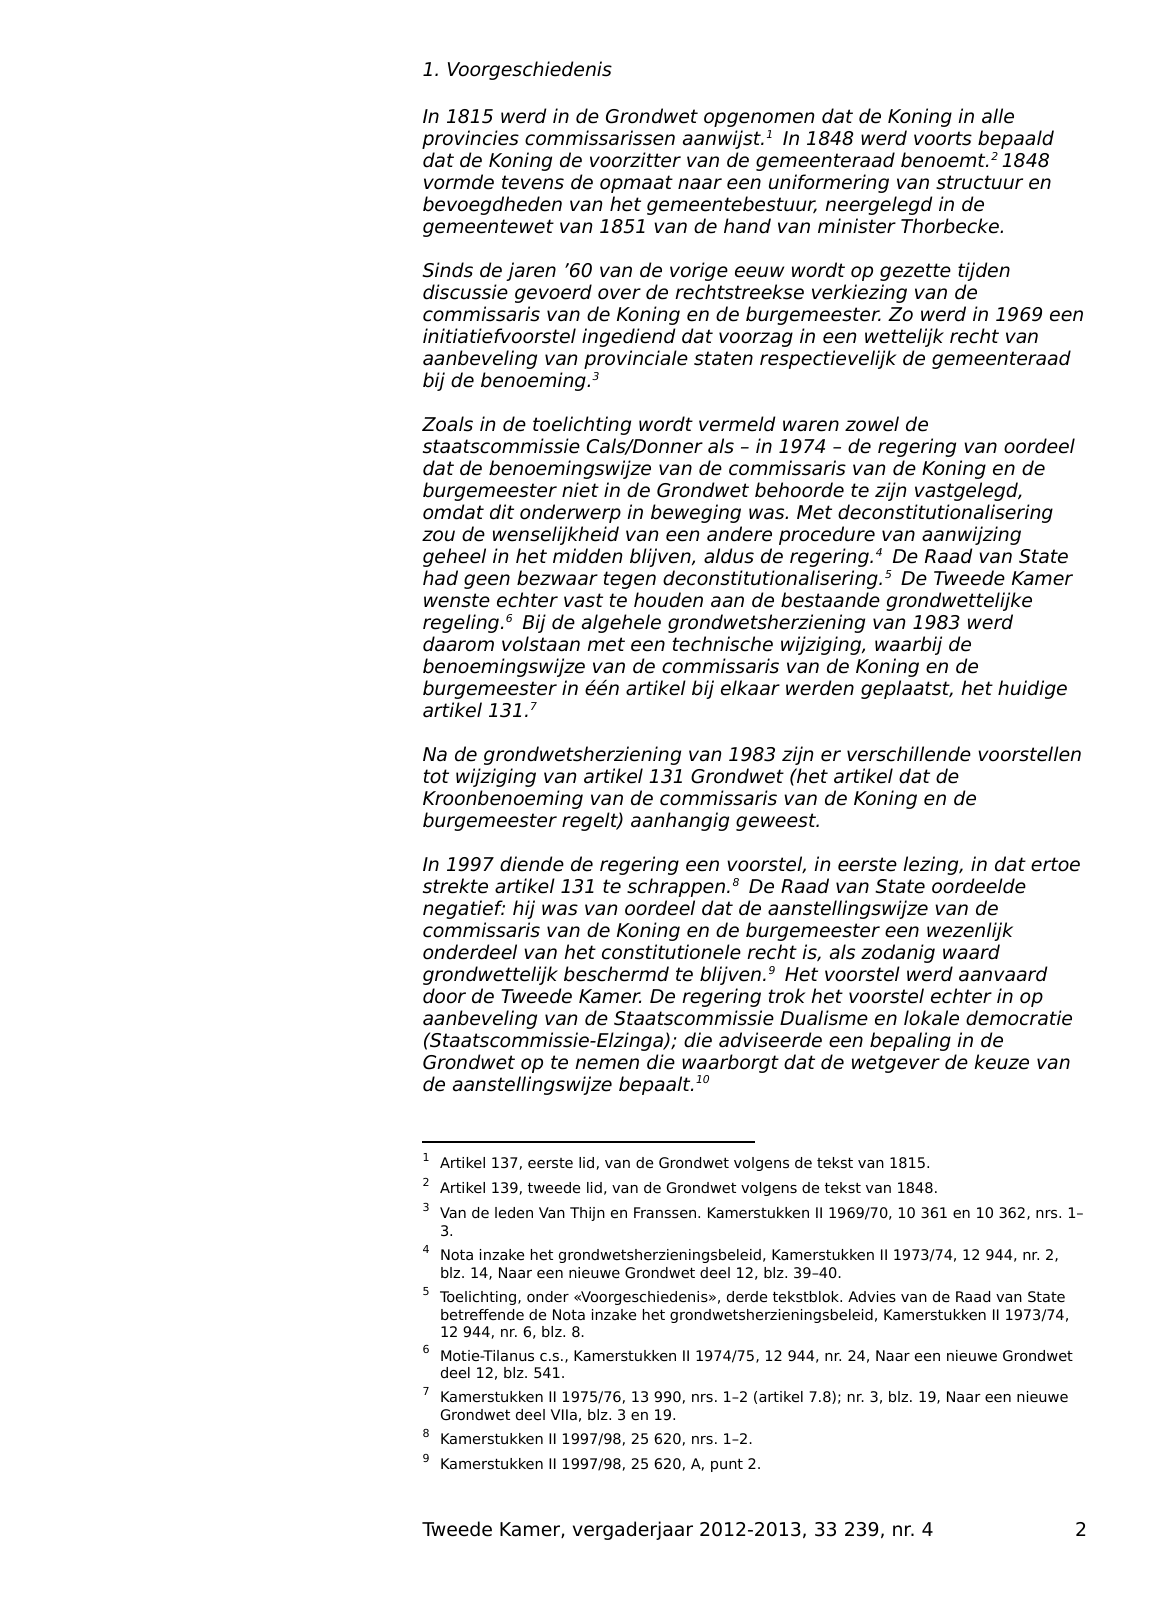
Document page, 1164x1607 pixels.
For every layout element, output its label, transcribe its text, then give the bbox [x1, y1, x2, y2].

text Kamerstukken II 1975/76, 13 990, nrs. 1–2 (artikel 7.8); nr. 3, blz. 19, Naar een nieuwe Grondwet deel VIIa, blz. 3 en 19. [422, 1385, 1087, 1424]
text Kamerstukken II 1997/98, 25 620, A, punt 2. [422, 1452, 1087, 1474]
text Kamerstukken II 1997/98, 25 620, nrs. 1–2. [422, 1427, 1087, 1449]
text Nota inzake het grondwetsherzieningsbeleid, Kamerstukken II 1973/74, 12 944, nr. 2, blz. 14, Naar een nieuwe Grondwet deel 12, blz. 39–40. [422, 1243, 1087, 1282]
text Sinds de jaren ’60 van de vorige eeuw wordt op gezette tijden discussie gevoerd over de rechtstreekse verkiezing van de commissaris van de Koning en de burgemeester. Zo werd in 1969 een initiatiefvoorstel ingediend dat voorzag in een wettelijk recht van aanbeveling van provinciale staten respectievelijk de gemeenteraad bij de benoeming. [422, 260, 1087, 392]
subtitle 1. Voorgeschiedenis [422, 59, 1087, 81]
text Artikel 137, eerste lid, van de Grondwet volgens de tekst van 1815. [422, 1151, 1087, 1173]
text Artikel 139, tweede lid, van de Grondwet volgens de tekst van 1848. [422, 1176, 1087, 1198]
text Toelichting, onder «Voorgeschiedenis», derde tekstblok. Advies van de Raad van State betreffende de Nota inzake het grondwetsherzieningsbeleid, Kamerstukken II 1973/74, 12 944, nr. 6, blz. 8. [422, 1285, 1087, 1341]
text In 1815 werd in de Grondwet opgenomen dat de Koning in alle provincies commissarissen aanwijst. In 1848 werd voorts bepaald dat de Koning de voorzitter van de gemeenteraad benoemt.1848 vormde tevens de opmaat naar een uniformering van structuur en bevoegdheden van het gemeentebestuur, neergelegd in de gemeentewet van 1851 van de hand van minister Thorbecke. [422, 106, 1087, 238]
text Motie-Tilanus c.s., Kamerstukken II 1974/75, 12 944, nr. 24, Naar een nieuwe Grondwet deel 12, blz. 541. [422, 1343, 1087, 1382]
text In 1997 diende de regering een voorstel, in eerste lezing, in dat ertoe strekte artikel 131 te schrappen. De Raad van State oordeelde negatief: hij was van oordeel dat de aanstellingswijze van de commissaris van de Koning en de burgemeester een wezenlijk onderdeel van het constitutionele recht is, als zodanig waard grondwettelijk beschermd te blijven. Het voorstel werd aanvaard door de Tweede Kamer. De regering trok het voorstel echter in op aanbeveling van de Staatscommissie Dualisme en lokale democratie (Staatscommissie-Elzinga); die adviseerde een bepaling in de Grondwet op te nemen die waarborgt dat de wetgever de keuze van de aanstellingswijze bepaalt. [422, 854, 1087, 1096]
text Na de grondwetsherziening van 1983 zijn er verschillende voorstellen tot wijziging van artikel 131 Grondwet (het artikel dat de Kroonbenoeming van de commissaris van de Koning en de burgemeester regelt) aanhangig geweest. [422, 744, 1087, 832]
text Zoals in de toelichting wordt vermeld waren zowel de staatscommissie Cals/Donner als – in 1974 – de regering van oordeel dat de benoemingswijze van de commissaris van de Koning en de burgemeester niet in de Grondwet behoorde te zijn vastgelegd, omdat dit onderwerp in beweging was. Met deconstitutionalisering zou de wenselijkheid van een andere procedure van aanwijzing geheel in het midden blijven, aldus de regering. De Raad van State had geen bezwaar tegen deconstitutionalisering. De Tweede Kamer wenste echter vast te houden aan de bestaande grondwettelijke regeling. Bij de algehele grondwetsherziening van 1983 werd daarom volstaan met een technische wijziging, waarbij de benoemingswijze van de commissaris van de Koning en de burgemeester in één artikel bij elkaar werden geplaatst, het huidige artikel 131. [422, 414, 1087, 722]
text Van de leden Van Thijn en Franssen. Kamerstukken II 1969/70, 10 361 en 10 362, nrs. 1–3. [422, 1201, 1087, 1240]
